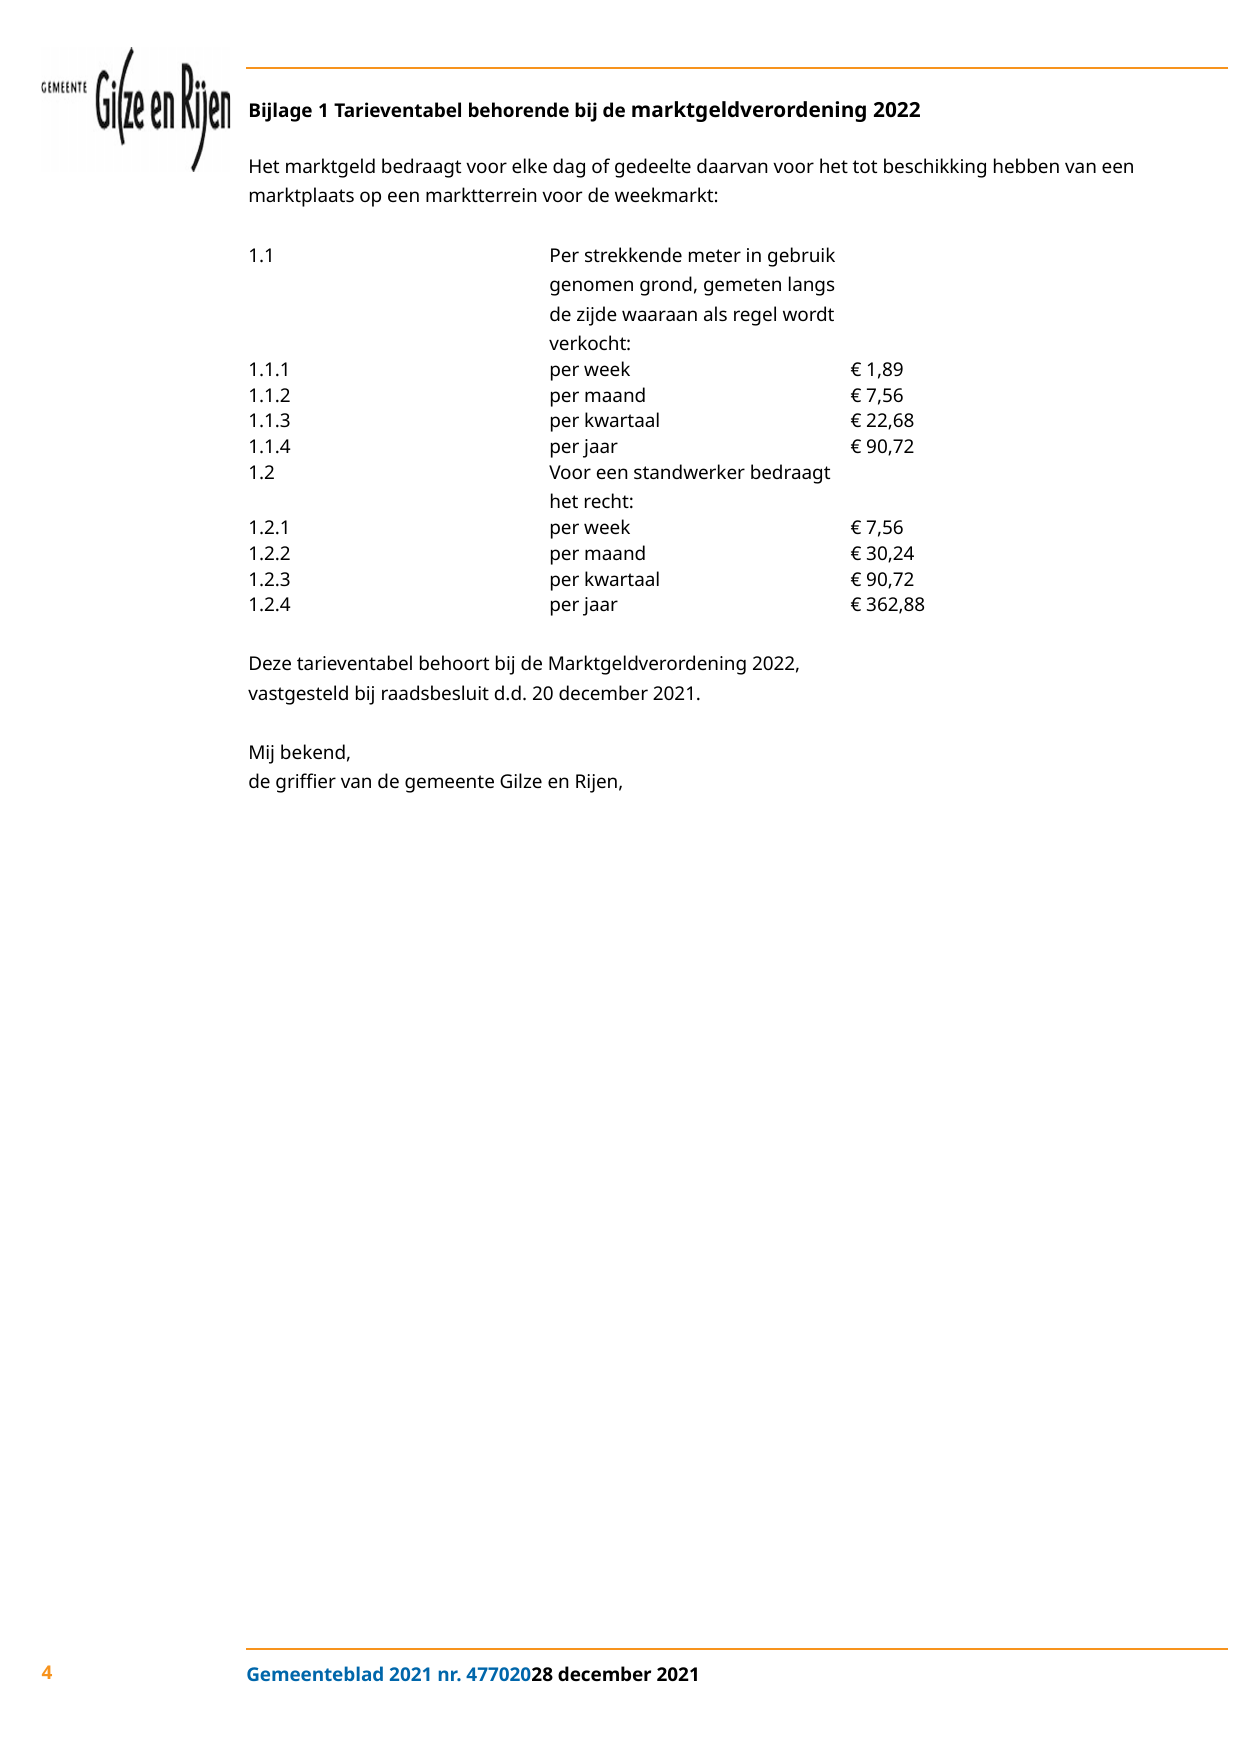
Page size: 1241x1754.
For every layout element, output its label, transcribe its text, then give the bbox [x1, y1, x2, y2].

text vastgesteld bij raadsbesluit d.d. 20 december 2021. [248, 680, 1152, 706]
table_cell € 30,24 [850, 540, 1152, 566]
text Het marktgeld bedraagt voor elke dag of gedeelte daarvan voor het tot beschikking hebben van een marktplaats op een marktterrein voor de weekmarkt: [248, 153, 1152, 208]
table_header Per strekkende meter in gebruik genomen grond, gemeten langs de zijde waaraan als regel wordt verkocht: [549, 242, 850, 356]
table_cell € 22,68 [850, 408, 1152, 433]
table_cell 1.1.1 [248, 356, 549, 382]
text Bijlage 1 Tarieventabel behorende bij de marktgeldverordening 2022 [248, 95, 1152, 123]
table_cell € 362,88 [850, 592, 1152, 617]
table_cell 1.2.1 [248, 515, 549, 540]
table_cell € 1,89 [850, 356, 1152, 382]
table_header 1.1 [248, 242, 549, 356]
table_cell € 7,56 [850, 515, 1152, 540]
table_cell per maand [549, 540, 850, 566]
table_cell Voor een standwerker bedraagt het recht: [549, 459, 850, 514]
table_cell per week [549, 515, 850, 540]
text Mij bekend, [248, 739, 1152, 765]
table_header [850, 242, 1152, 356]
table_cell per jaar [549, 592, 850, 617]
picture [41, 47, 231, 172]
table_cell € 90,72 [850, 566, 1152, 592]
table_cell 1.2.3 [248, 566, 549, 592]
table_cell 1.2 [248, 459, 549, 514]
table_cell 1.1.2 [248, 382, 549, 408]
table_cell 1.2.4 [248, 592, 549, 617]
table_cell per maand [549, 382, 850, 408]
table_cell € 90,72 [850, 434, 1152, 459]
text Deze tarieventabel behoort bij de Marktgeldverordening 2022, [248, 650, 1152, 676]
table_cell per jaar [549, 434, 850, 459]
table_cell 1.2.2 [248, 540, 549, 566]
text de griffier van de gemeente Gilze en Rijen, [248, 768, 1152, 794]
table_cell € 7,56 [850, 382, 1152, 408]
table_cell 1.1.4 [248, 434, 549, 459]
table_cell per kwartaal [549, 408, 850, 433]
table_cell per kwartaal [549, 566, 850, 592]
table_cell [850, 459, 1152, 514]
table_cell 1.1.3 [248, 408, 549, 433]
table_cell per week [549, 356, 850, 382]
